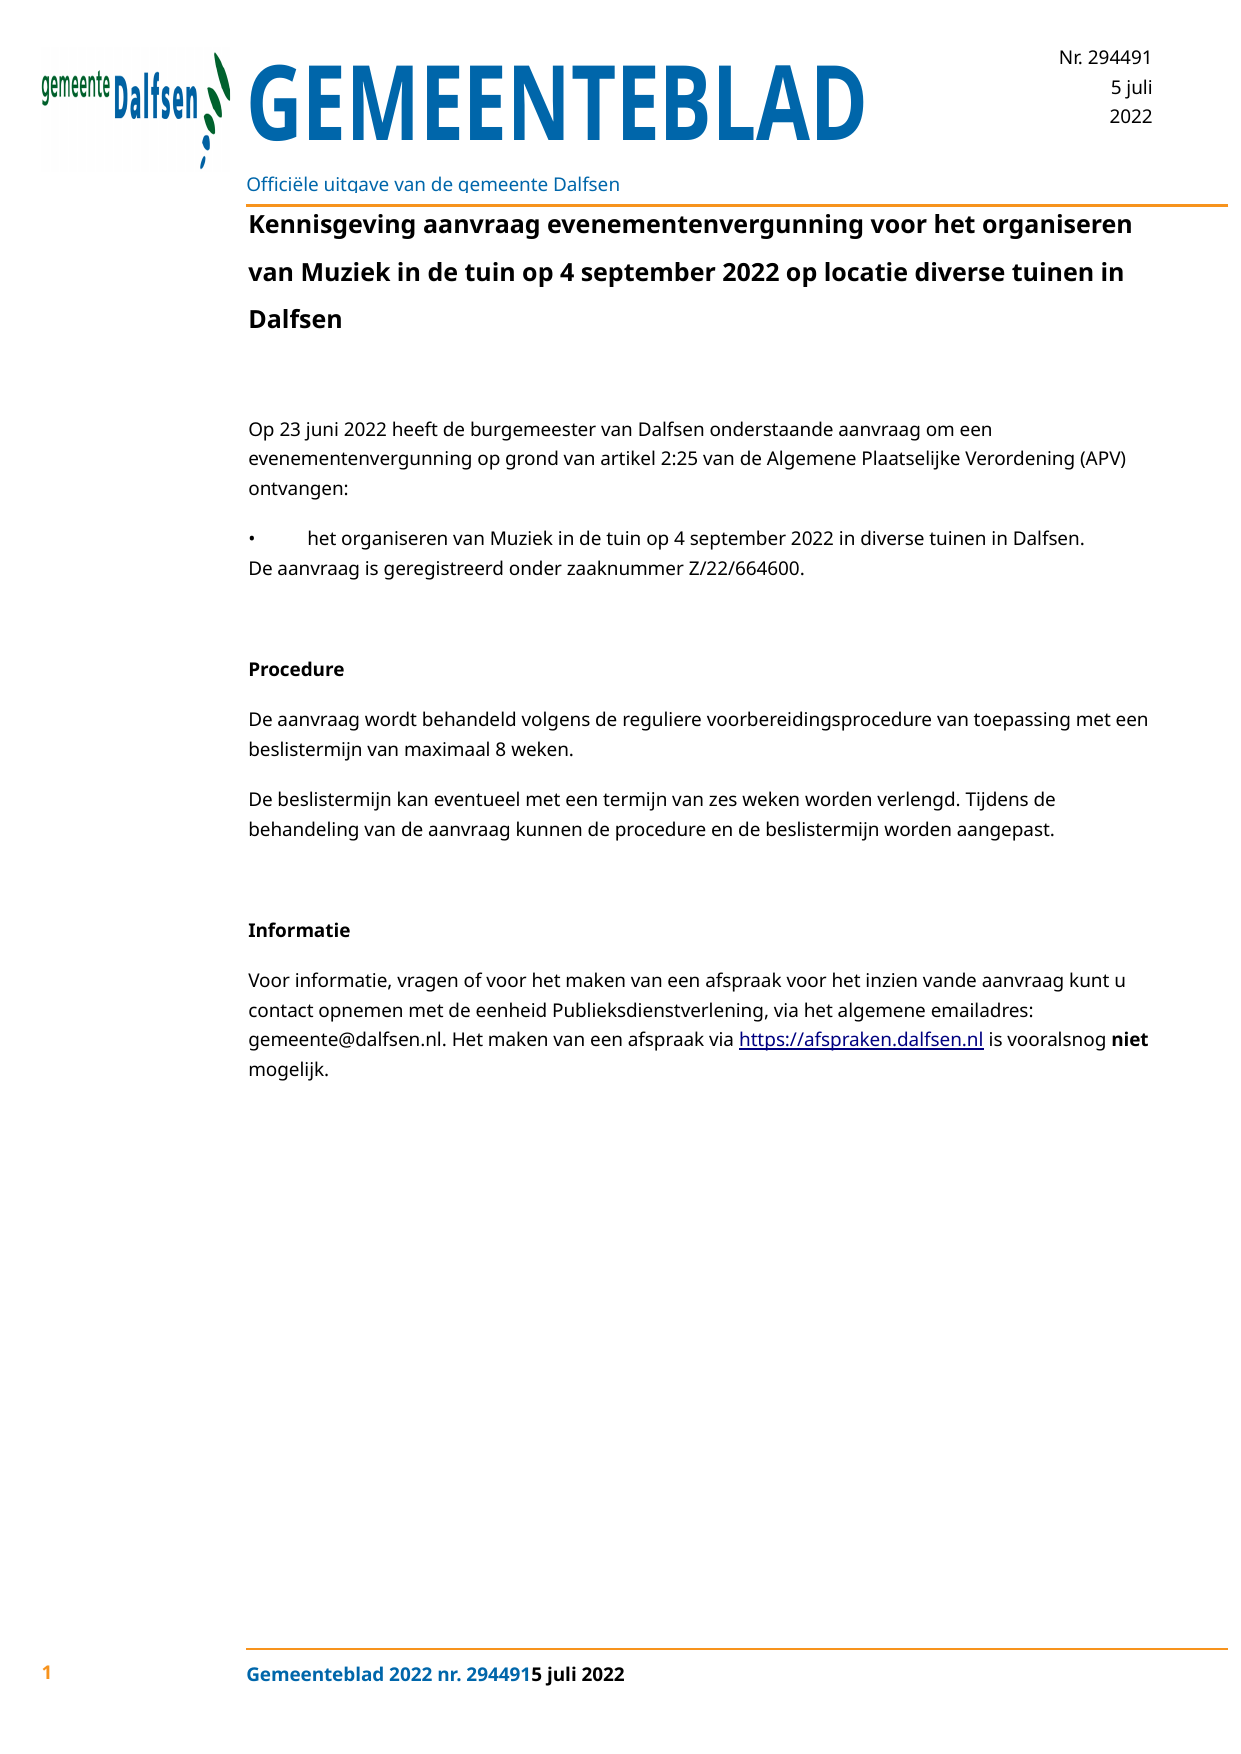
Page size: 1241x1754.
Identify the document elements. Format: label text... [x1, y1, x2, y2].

text Voor informatie, vragen of voor het maken van een afspraak voor het inzien vande aanvraag kunt u contact opnemen met de eenheid Publieksdienstverlening, via het algemene emailadres: gemeente@dalfsen.nl. Het maken van een afspraak via https://afspraken.dalfsen.nl is vooralsnog niet mogelijk. [248, 967, 1152, 1082]
text De aanvraag wordt behandeld volgens de reguliere voorbereidingsprocedure van toepassing met een beslistermijn van maximaal 8 weken. [248, 706, 1152, 762]
text Kennisgeving aanvraag evenementenvergunning voor het organiseren van Muziek in de tuin op 4 september 2022 op locatie diverse tuinen in Dalfsen [248, 207, 1152, 336]
text Procedure [248, 656, 1152, 682]
text Informatie [248, 917, 1152, 942]
text De beslistermijn kan eventueel met een termijn van zes weken worden verlengd. Tijdens de behandeling van de aanvraag kunnen de procedure en de beslistermijn worden aangepast. [248, 786, 1152, 842]
text Op 23 juni 2022 heeft de burgemeester van Dalfsen onderstaande aanvraag om een evenementenvergunning op grond van artikel 2:25 van de Algemene Plaatselijke Verordening (APV) ontvangen: [248, 416, 1152, 501]
list het organiseren van Muziek in de tuin op 4 september 2022 in diverse tuinen in Dalfsen. [248, 526, 1152, 551]
picture [41, 47, 231, 172]
text De aanvraag is geregistreerd onder zaaknummer Z/22/664600. [248, 555, 1152, 581]
